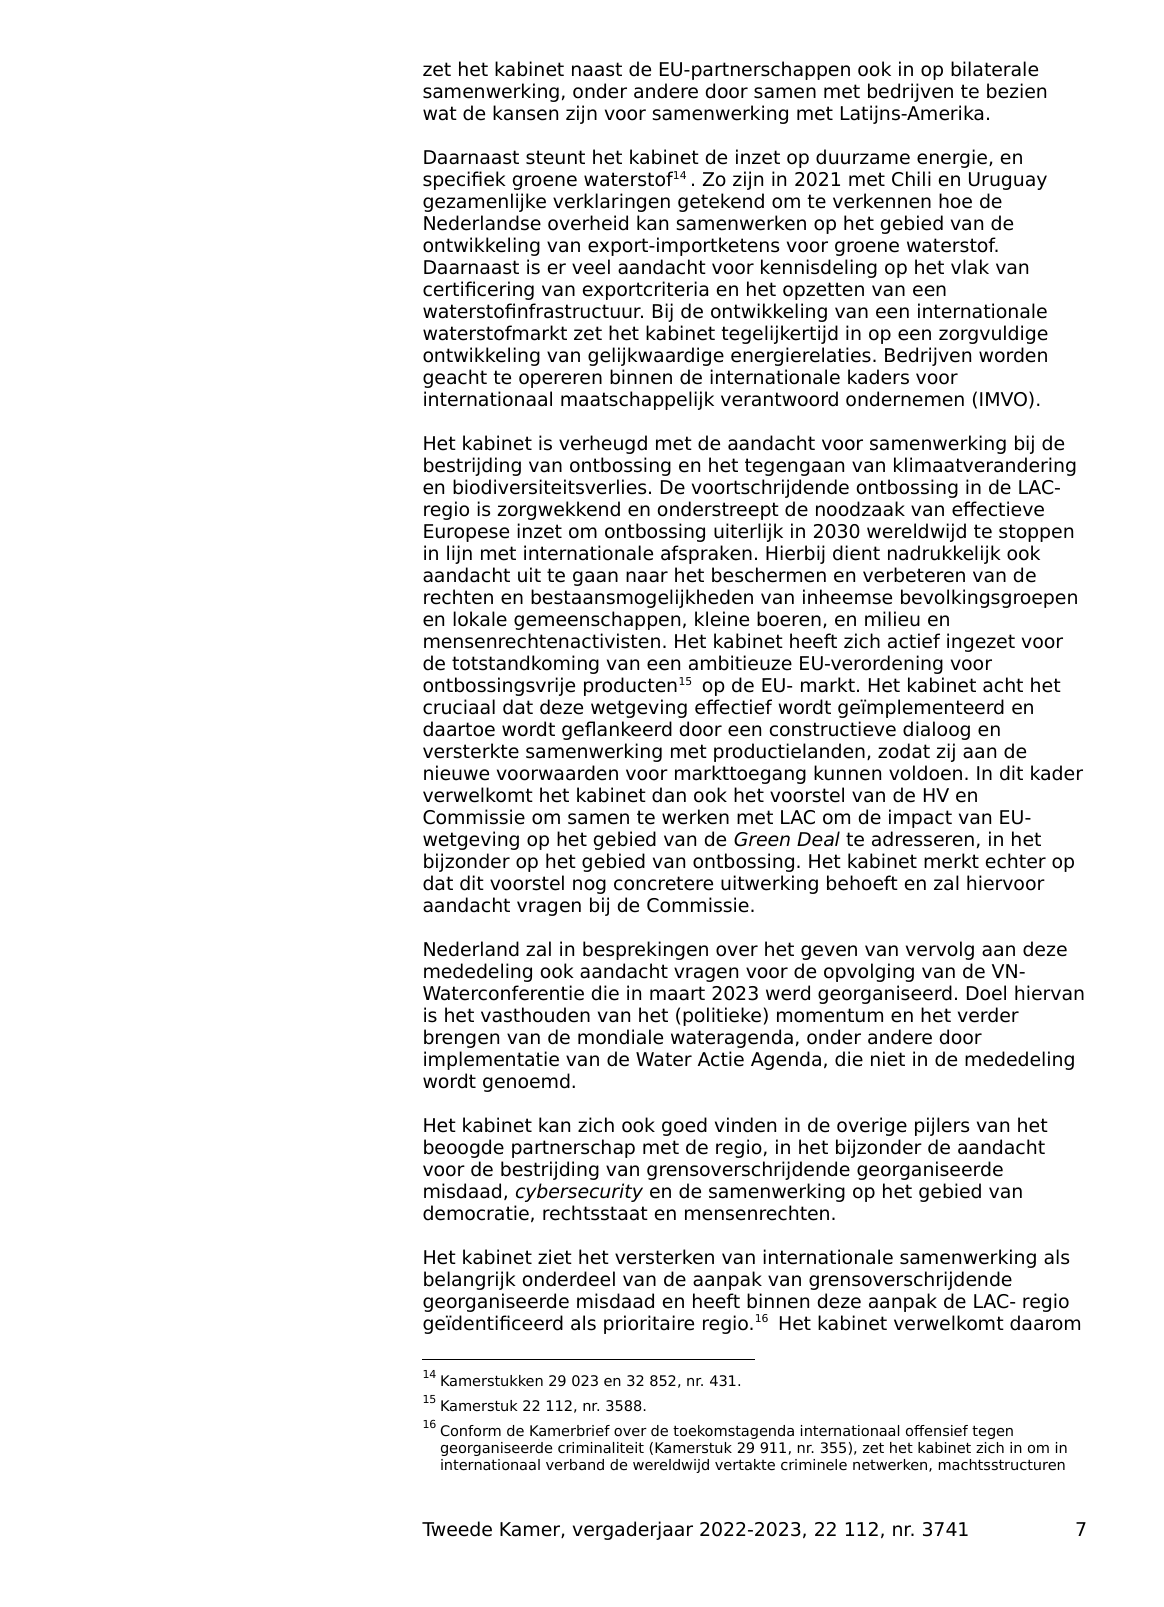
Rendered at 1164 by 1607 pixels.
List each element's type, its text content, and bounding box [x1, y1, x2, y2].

text Nederland zal in besprekingen over het geven van vervolg aan deze mededeling ook aandacht vragen voor de opvolging van de VN-Waterconferentie die in maart 2023 werd georganiseerd. Doel hiervan is het vasthouden van het (politieke) momentum en het verder brengen van de mondiale wateragenda, onder andere door implementatie van de Water Actie Agenda, die niet in de mededeling wordt genoemd. [422, 939, 1087, 1093]
text Daarnaast steunt het kabinet de inzet op duurzame energie, en specifiek groene waterstof. Zo zijn in 2021 met Chili en Uruguay gezamenlijke verklaringen getekend om te verkennen hoe de Nederlandse overheid kan samenwerken op het gebied van de ontwikkeling van export-importketens voor groene waterstof. Daarnaast is er veel aandacht voor kennisdeling op het vlak van certificering van exportcriteria en het opzetten van een waterstofinfrastructuur. Bij de ontwikkeling van een internationale waterstofmarkt zet het kabinet tegelijkertijd in op een zorgvuldige ontwikkeling van gelijkwaardige energierelaties. Bedrijven worden geacht te opereren binnen de internationale kaders voor internationaal maatschappelijk verantwoord ondernemen (IMVO). [422, 147, 1087, 411]
text Kamerstuk 22 112, nr. 3588. [422, 1393, 1087, 1416]
text Kamerstukken 29 023 en 32 852, nr. 431. [422, 1368, 1087, 1391]
text Het kabinet is verheugd met de aandacht voor samenwerking bij de bestrijding van ontbossing en het tegengaan van klimaatverandering en biodiversiteitsverlies. De voortschrijdende ontbossing in de LAC-regio is zorgwekkend en onderstreept de noodzaak van effectieve Europese inzet om ontbossing uiterlijk in 2030 wereldwijd te stoppen in lijn met internationale afspraken. Hierbij dient nadrukkelijk ook aandacht uit te gaan naar het beschermen en verbeteren van de rechten en bestaansmogelijkheden van inheemse bevolkingsgroepen en lokale gemeenschappen, kleine boeren, en milieu en mensenrechtenactivisten. Het kabinet heeft zich actief ingezet voor de totstandkoming van een ambitieuze EU-verordening voor ontbossingsvrije producten op de EU- markt. Het kabinet acht het cruciaal dat deze wetgeving effectief wordt geïmplementeerd en daartoe wordt geflankeerd door een constructieve dialoog en versterkte samenwerking met productielanden, zodat zij aan de nieuwe voorwaarden voor markttoegang kunnen voldoen. In dit kader verwelkomt het kabinet dan ook het voorstel van de HV en Commissie om samen te werken met LAC om de impact van EU-wetgeving op het gebied van de Green Deal te adresseren, in het bijzonder op het gebied van ontbossing. Het kabinet merkt echter op dat dit voorstel nog concretere uitwerking behoeft en zal hiervoor aandacht vragen bij de Commissie. [422, 433, 1087, 917]
text Conform de Kamerbrief over de toekomstagenda internationaal offensief tegen georganiseerde criminaliteit (Kamerstuk 29 911, nr. 355), zet het kabinet zich in om in internationaal verband de wereldwijd vertakte criminele netwerken, machtsstructuren [422, 1418, 1087, 1474]
text Het kabinet ziet het versterken van internationale samenwerking als belangrijk onderdeel van de aanpak van grensoverschrijdende georganiseerde misdaad en heeft binnen deze aanpak de LAC- regio geïdentificeerd als prioritaire regio. Het kabinet verwelkomt daarom [422, 1247, 1087, 1335]
text zet het kabinet naast de EU-partnerschappen ook in op bilaterale samenwerking, onder andere door samen met bedrijven te bezien wat de kansen zijn voor samenwerking met Latijns-Amerika. [422, 59, 1087, 125]
text Het kabinet kan zich ook goed vinden in de overige pijlers van het beoogde partnerschap met de regio, in het bijzonder de aandacht voor de bestrijding van grensoverschrijdende georganiseerde misdaad, cybersecurity en de samenwerking op het gebied van democratie, rechtsstaat en mensenrechten. [422, 1115, 1087, 1225]
